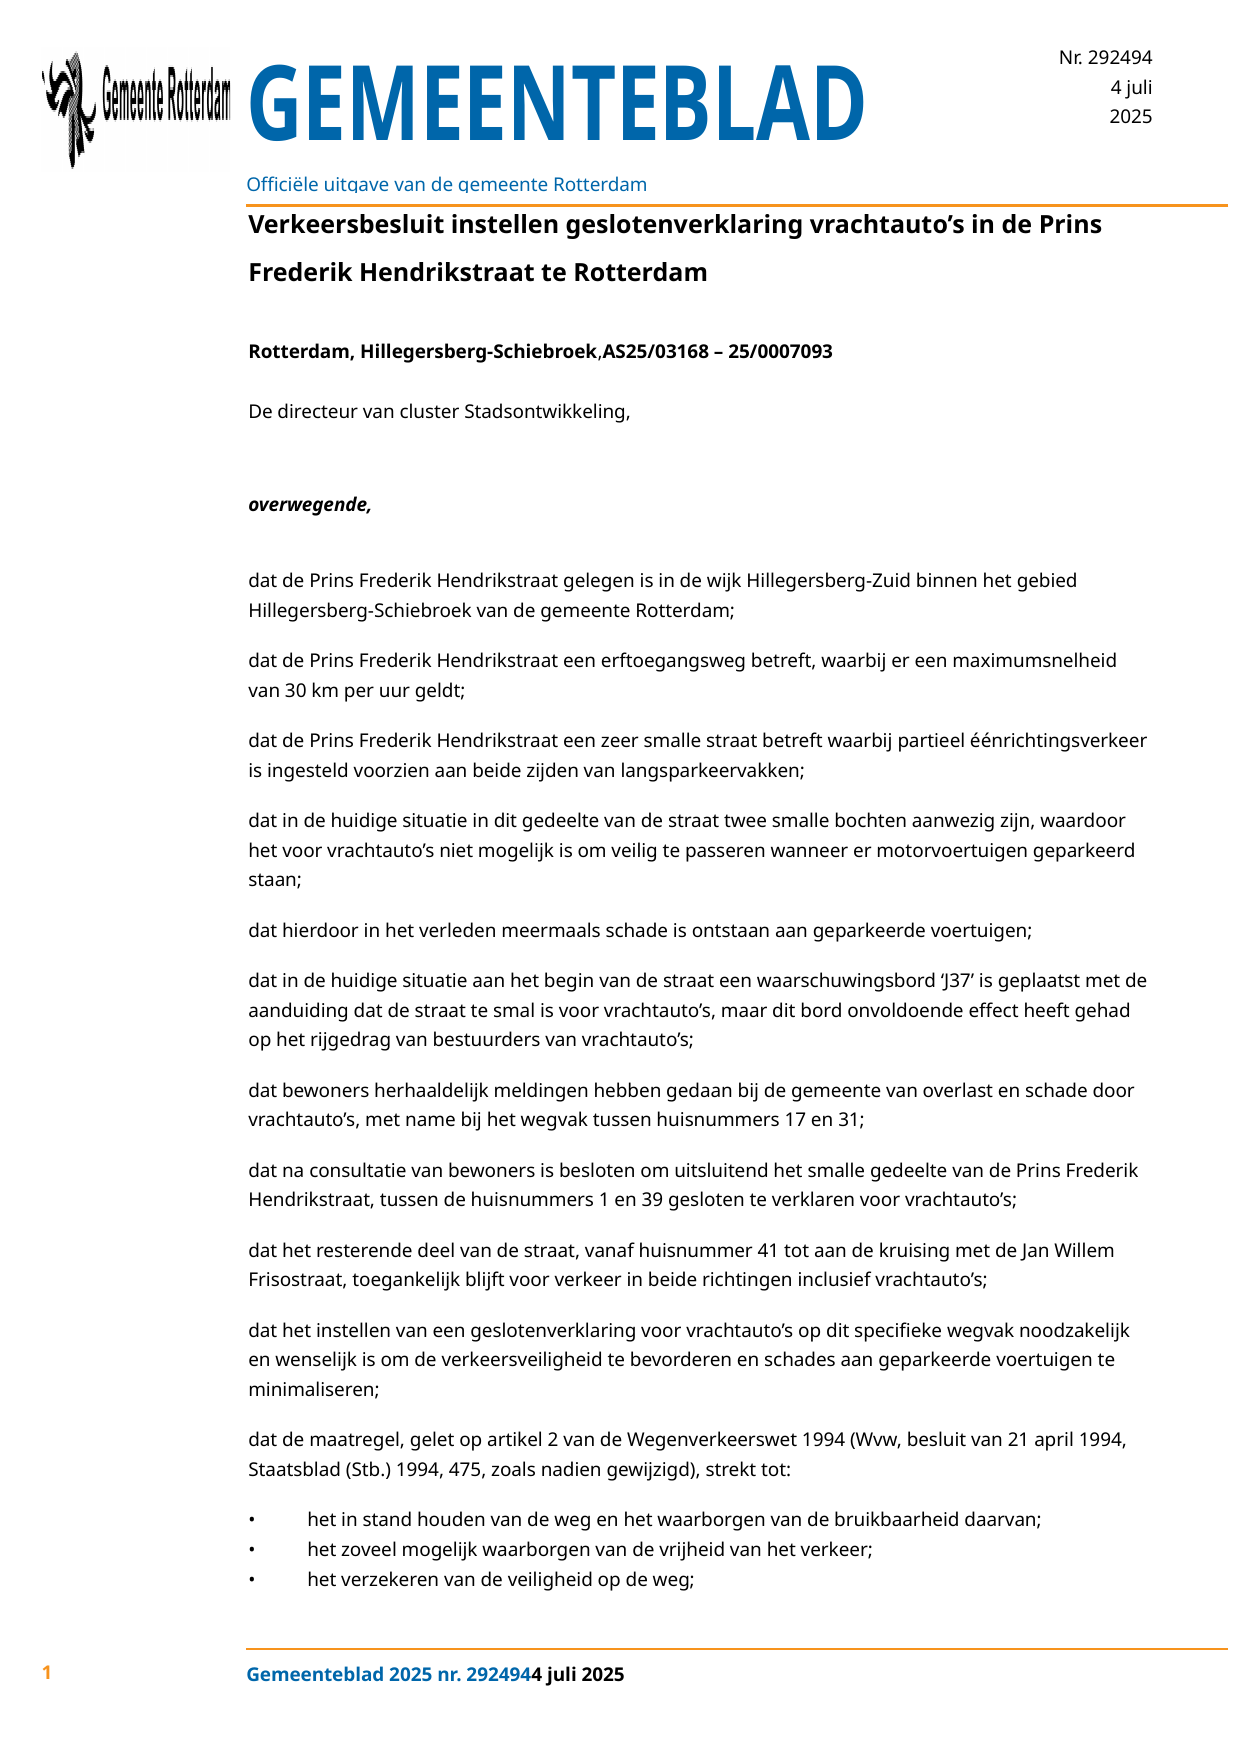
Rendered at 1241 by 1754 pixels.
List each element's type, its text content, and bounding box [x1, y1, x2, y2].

text dat na consultatie van bewoners is besloten om uitsluitend het smalle gedeelte van de Prins Frederik Hendrikstraat, tussen de huisnummers 1 en 39 gesloten te verklaren voor vrachtauto’s; [248, 1157, 1152, 1212]
picture [41, 47, 231, 172]
list het zoveel mogelijk waarborgen van de vrijheid van het verkeer; [248, 1536, 1152, 1562]
text overwegende, [248, 491, 1152, 517]
text dat de Prins Frederik Hendrikstraat gelegen is in de wijk Hillegersberg-Zuid binnen het gebied Hillegersberg-Schiebroek van de gemeente Rotterdam; [248, 567, 1152, 623]
text dat hierdoor in het verleden meermaals schade is ontstaan aan geparkeerde voertuigen; [248, 917, 1152, 943]
text dat in de huidige situatie in dit gedeelte van de straat twee smalle bochten aanwezig zijn, waardoor het voor vrachtauto’s niet mogelijk is om veilig te passeren wanneer er motorvoertuigen geparkeerd staan; [248, 807, 1152, 892]
list het in stand houden van de weg en het waarborgen van de bruikbaarheid daarvan; [248, 1507, 1152, 1532]
text dat bewoners herhaaldelijk meldingen hebben gedaan bij de gemeente van overlast en schade door vrachtauto’s, met name bij het wegvak tussen huisnummers 17 en 31; [248, 1077, 1152, 1132]
text Verkeersbesluit instellen geslotenverklaring vrachtauto’s in de Prins Frederik Hendrikstraat te Rotterdam [248, 207, 1152, 288]
text dat het resterende deel van de straat, vanaf huisnummer 41 tot aan de kruising met de Jan Willem Frisostraat, toegankelijk blijft voor verkeer in beide richtingen inclusief vrachtauto’s; [248, 1237, 1152, 1292]
text dat het instellen van een geslotenverklaring voor vrachtauto’s op dit specifieke wegvak noodzakelijk en wenselijk is om de verkeersveiligheid te bevorderen en schades aan geparkeerde voertuigen te minimaliseren; [248, 1317, 1152, 1402]
text dat de Prins Frederik Hendrikstraat een zeer smalle straat betreft waarbij partieel éénrichtingsverkeer is ingesteld voorzien aan beide zijden van langsparkeervakken; [248, 727, 1152, 783]
text De directeur van cluster Stadsontwikkeling, [248, 398, 1152, 423]
text dat de Prins Frederik Hendrikstraat een erftoegangsweg betreft, waarbij er een maximumsnelheid van 30 km per uur geldt; [248, 647, 1152, 703]
text dat de maatregel, gelet op artikel 2 van de Wegenverkeerswet 1994 (Wvw, besluit van 21 april 1994, Staatsblad (Stb.) 1994, 475, zoals nadien gewijzigd), strekt tot: [248, 1427, 1152, 1482]
text dat in de huidige situatie aan het begin van de straat een waarschuwingsbord ‘J37’ is geplaatst met de aanduiding dat de straat te smal is voor vrachtauto’s, maar dit bord onvoldoende effect heeft gehad op het rijgedrag van bestuurders van vrachtauto’s; [248, 967, 1152, 1052]
text Rotterdam, Hillegersberg-Schiebroek,AS25/03168 – 25/0007093 [248, 339, 1152, 364]
list het verzekeren van de veiligheid op de weg; [248, 1566, 1152, 1592]
